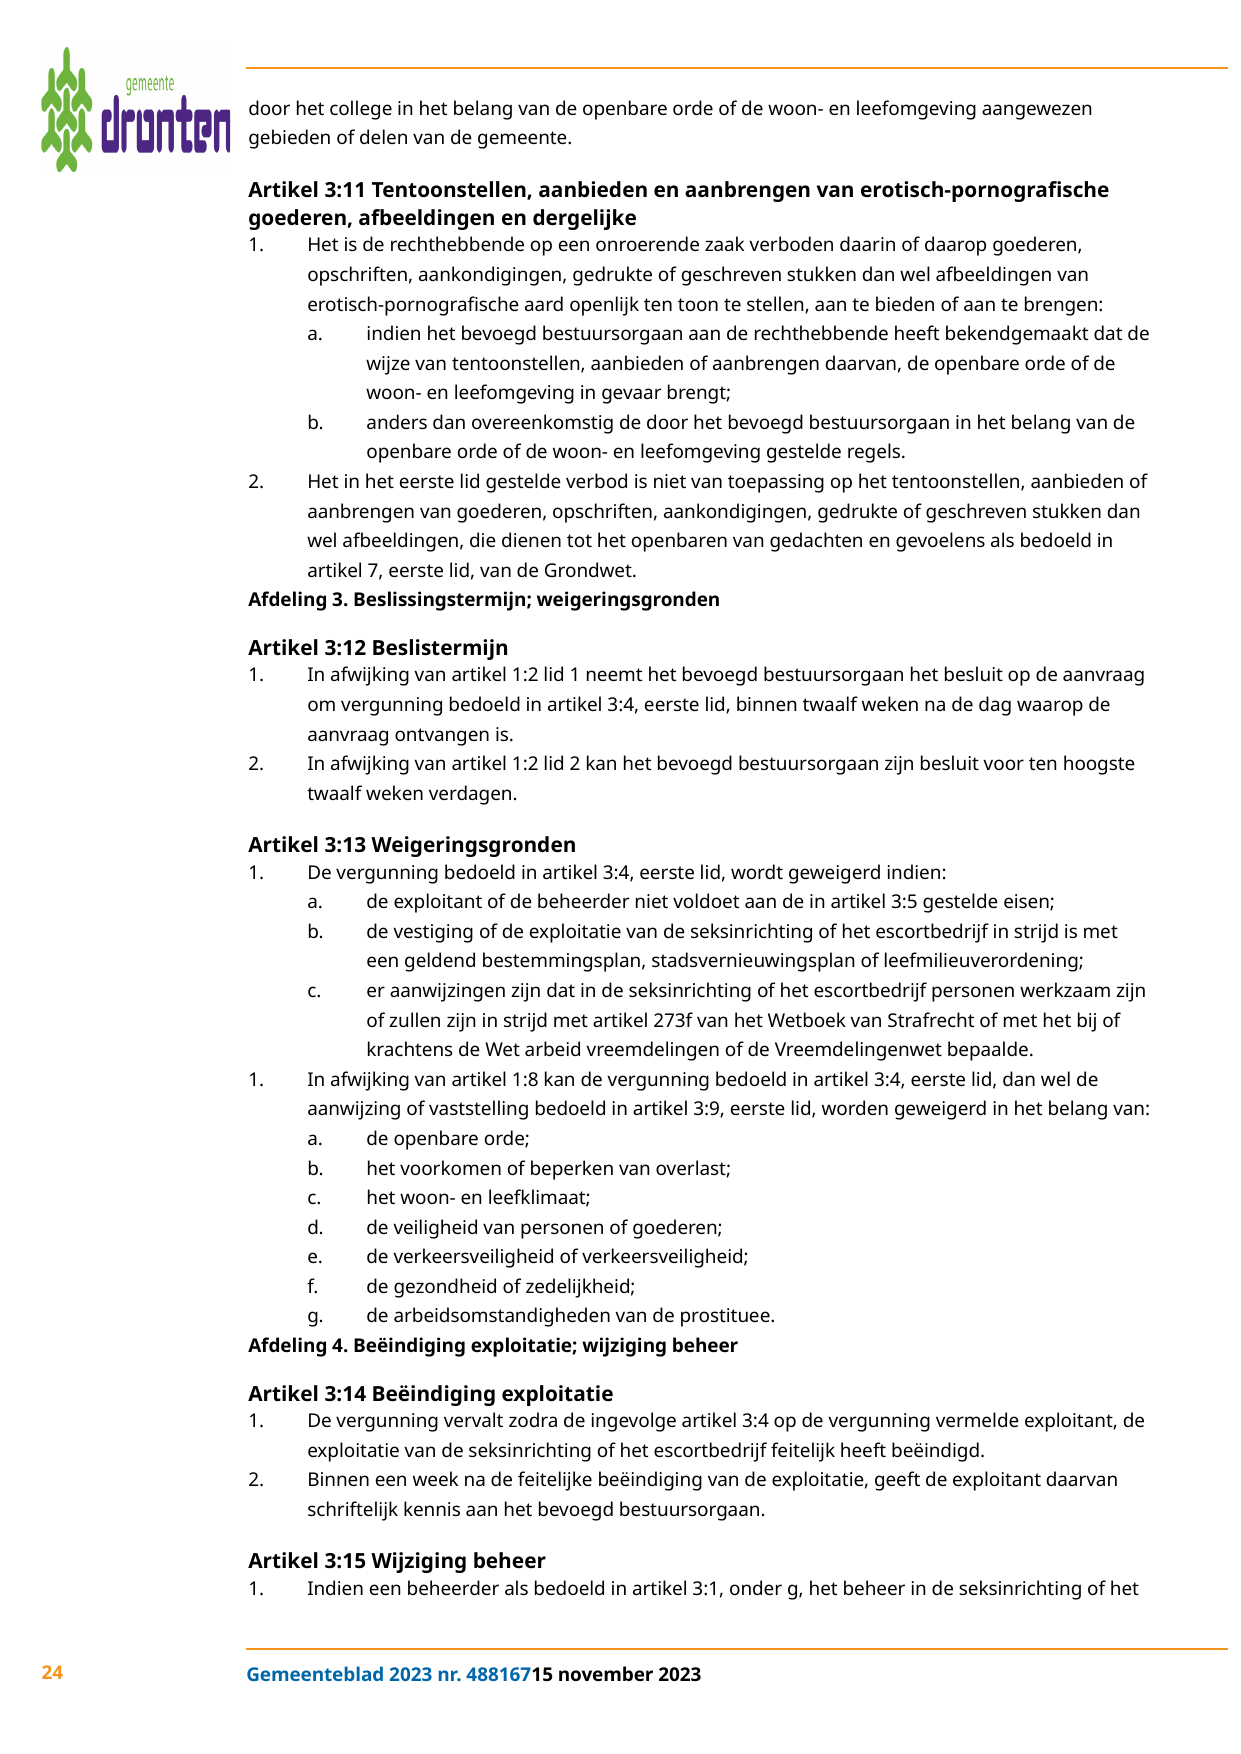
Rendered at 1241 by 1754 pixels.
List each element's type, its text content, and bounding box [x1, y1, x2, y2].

list de arbeidsomstandigheden van de prostituee. [307, 1303, 1152, 1328]
list de exploitant of de beheerder niet voldoet aan de in artikel 3:5 gestelde eisen; [307, 888, 1152, 914]
list De vergunning vervalt zodra de ingevolge artikel 3:4 op de vergunning vermelde exploitant, de exploitatie van de seksinrichting of het escortbedrijf feitelijk heeft beëindigd. [248, 1407, 1152, 1462]
list In afwijking van artikel 1:8 kan de vergunning bedoeld in artikel 3:4, eerste lid, dan wel de aanwijzing of vaststelling bedoeld in artikel 3:9, eerste lid, worden geweigerd in het belang van: [248, 1066, 1152, 1121]
list In afwijking van artikel 1:2 lid 2 kan het bevoegd bestuursorgaan zijn besluit voor ten hoogste twaalf weken verdagen. [248, 750, 1152, 806]
text Afdeling 4. Beëindiging exploitatie; wijziging beheer [248, 1332, 1152, 1358]
list indien het bevoegd bestuursorgaan aan de rechthebbende heeft bekendgemaakt dat de wijze van tentoonstellen, aanbieden of aanbrengen daarvan, de openbare orde of de woon- en leefomgeving in gevaar brengt; [307, 320, 1152, 405]
list De vergunning bedoeld in artikel 3:4, eerste lid, wordt geweigerd indien: [248, 859, 1152, 884]
text Afdeling 3. Beslissingstermijn; weigeringsgronden [248, 587, 1152, 612]
list de verkeersveiligheid of verkeersveiligheid; [307, 1243, 1152, 1269]
list de gezondheid of zedelijkheid; [307, 1273, 1152, 1299]
list er aanwijzingen zijn dat in de seksinrichting of het escortbedrijf personen werkzaam zijn of zullen zijn in strijd met artikel 273f van het Wetboek van Strafrecht of met het bij of krachtens de Wet arbeid vreemdelingen of de Vreemdelingenwet bepaalde. [307, 977, 1152, 1062]
list de openbare orde; [307, 1125, 1152, 1151]
list In afwijking van artikel 1:2 lid 1 neemt het bevoegd bestuursorgaan het besluit op de aanvraag om vergunning bedoeld in artikel 3:4, eerste lid, binnen twaalf weken na de dag waarop de aanvraag ontvangen is. [248, 662, 1152, 747]
text Artikel 3:15 Wijziging beheer [248, 1546, 1152, 1575]
list het voorkomen of beperken van overlast; [307, 1155, 1152, 1180]
text Artikel 3:13 Weigeringsgronden [248, 830, 1152, 859]
list het woon- en leefklimaat; [307, 1184, 1152, 1210]
text door het college in het belang van de openbare orde of de woon- en leefomgeving aangewezen gebieden of delen van de gemeente. [248, 95, 1152, 150]
picture [41, 47, 231, 172]
list de veiligheid van personen of goederen; [307, 1214, 1152, 1239]
list de vestiging of de exploitatie van de seksinrichting of het escortbedrijf in strijd is met een geldend bestemmingsplan, stadsvernieuwingsplan of leefmilieuverordening; [307, 918, 1152, 973]
list Binnen een week na de feitelijke beëindiging van de exploitatie, geeft de exploitant daarvan schriftelijk kennis aan het bevoegd bestuursorgaan. [248, 1466, 1152, 1522]
list anders dan overeenkomstig de door het bevoegd bestuursorgaan in het belang van de openbare orde of de woon- en leefomgeving gestelde regels. [307, 409, 1152, 464]
list Indien een beheerder als bedoeld in artikel 3:1, onder g, het beheer in de seksinrichting of het [248, 1575, 1152, 1601]
list Het is de rechthebbende op een onroerende zaak verboden daarin of daarop goederen, opschriften, aankondigingen, gedrukte of geschreven stukken dan wel afbeeldingen van erotisch-pornografische aard openlijk ten toon te stellen, aan te bieden of aan te brengen: [248, 232, 1152, 317]
text Artikel 3:11 Tentoonstellen, aanbieden en aanbrengen van erotisch-pornografische goederen, afbeeldingen en dergelijke [248, 175, 1152, 232]
text Artikel 3:14 Beëindiging exploitatie [248, 1379, 1152, 1407]
list Het in het eerste lid gestelde verbod is niet van toepassing op het tentoonstellen, aanbieden of aanbrengen van goederen, opschriften, aankondigingen, gedrukte of geschreven stukken dan wel afbeeldingen, die dienen tot het openbaren van gedachten en gevoelens als bedoeld in artikel 7, eerste lid, van de Grondwet. [248, 468, 1152, 583]
text Artikel 3:12 Beslistermijn [248, 633, 1152, 662]
